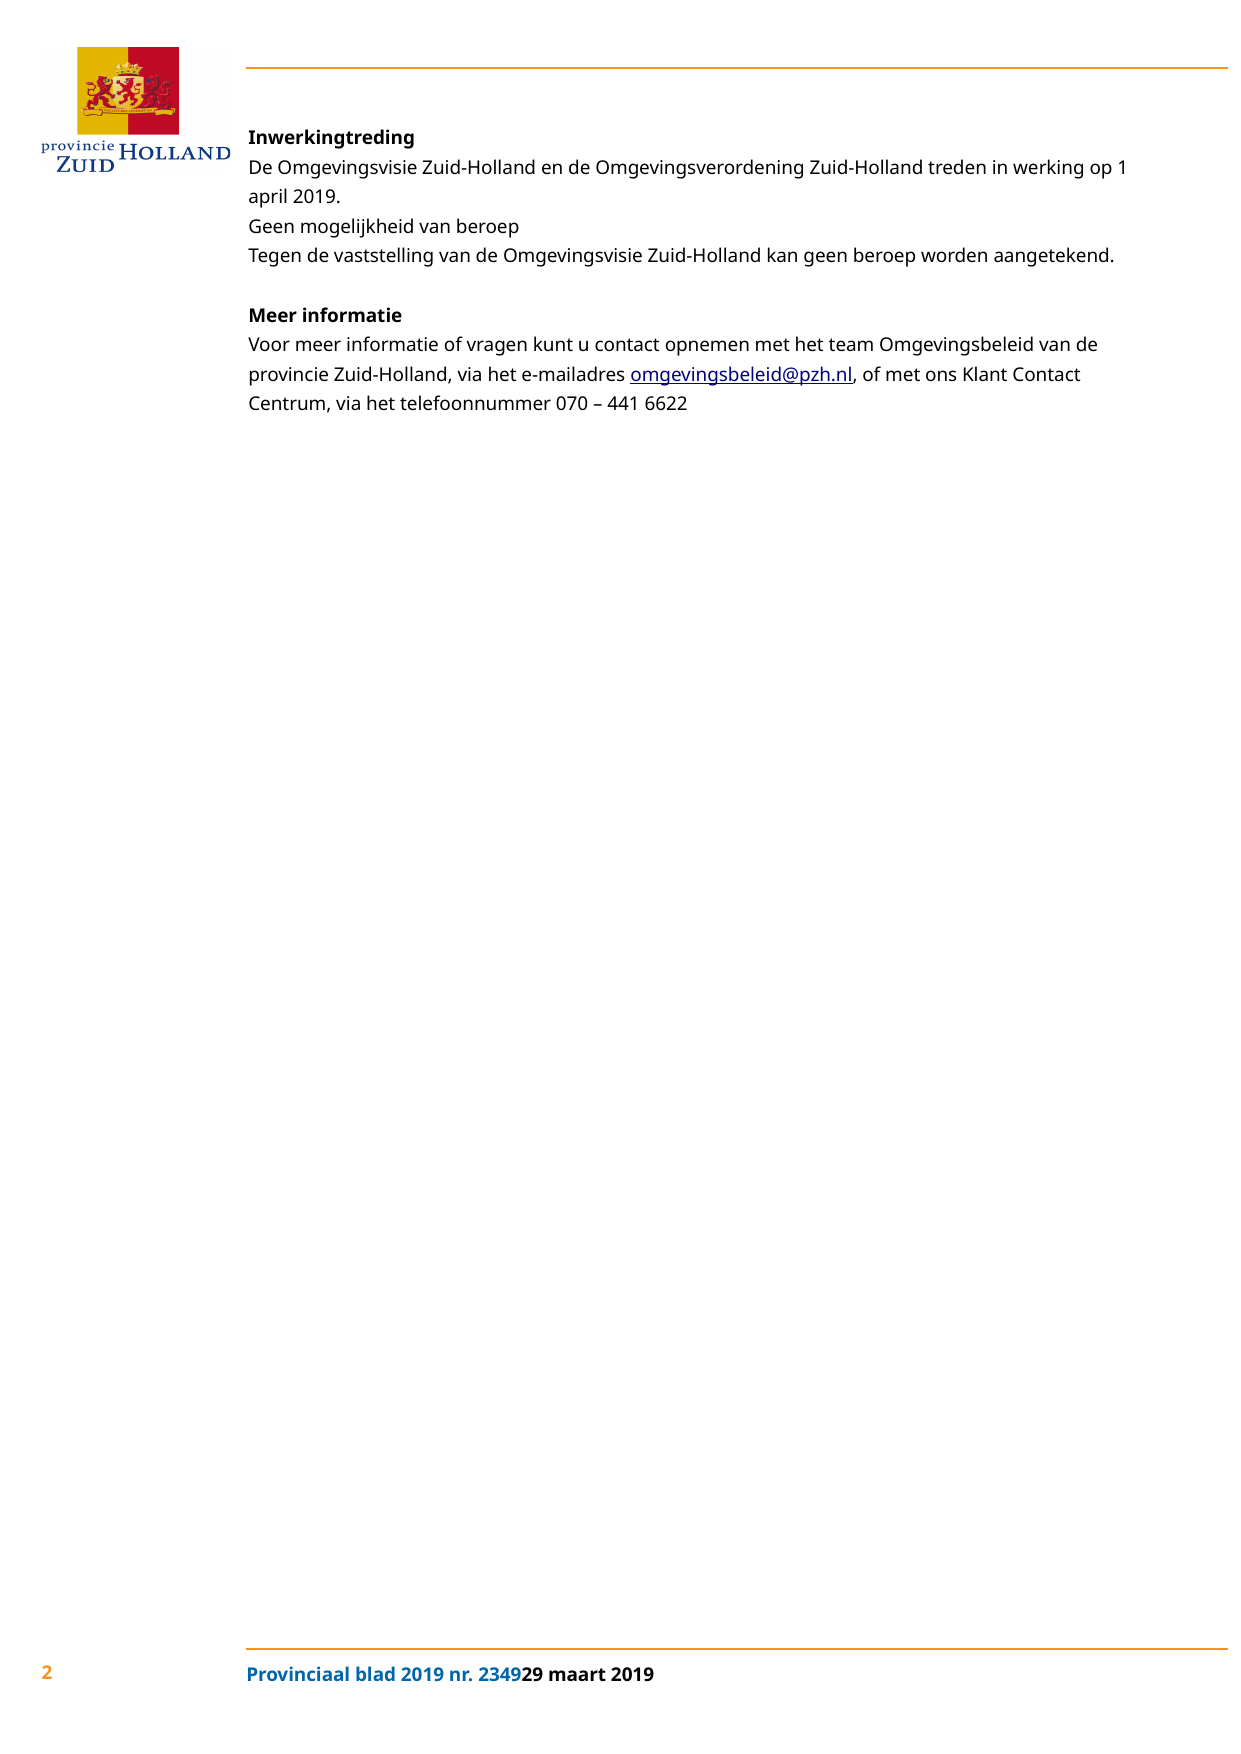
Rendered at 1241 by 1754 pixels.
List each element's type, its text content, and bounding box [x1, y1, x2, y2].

text Tegen de vaststelling van de Omgevingsvisie Zuid-Holland kan geen beroep worden aangetekend. [248, 243, 1152, 268]
text Geen mogelijkheid van beroep [248, 213, 1152, 239]
text De Omgevingsvisie Zuid-Holland en de Omgevingsverordening Zuid-Holland treden in werking op 1 april 2019. [248, 154, 1152, 209]
picture [41, 47, 231, 172]
text Meer informatie [248, 302, 1152, 328]
text Voor meer informatie of vragen kunt u contact opnemen met het team Omgevingsbeleid van de provincie Zuid-Holland, via het e-mailadres omgevingsbeleid@pzh.nl, of met ons Klant Contact Centrum, via het telefoonnummer 070 – 441 6622 [248, 331, 1152, 416]
text Inwerkingtreding [248, 124, 1152, 150]
